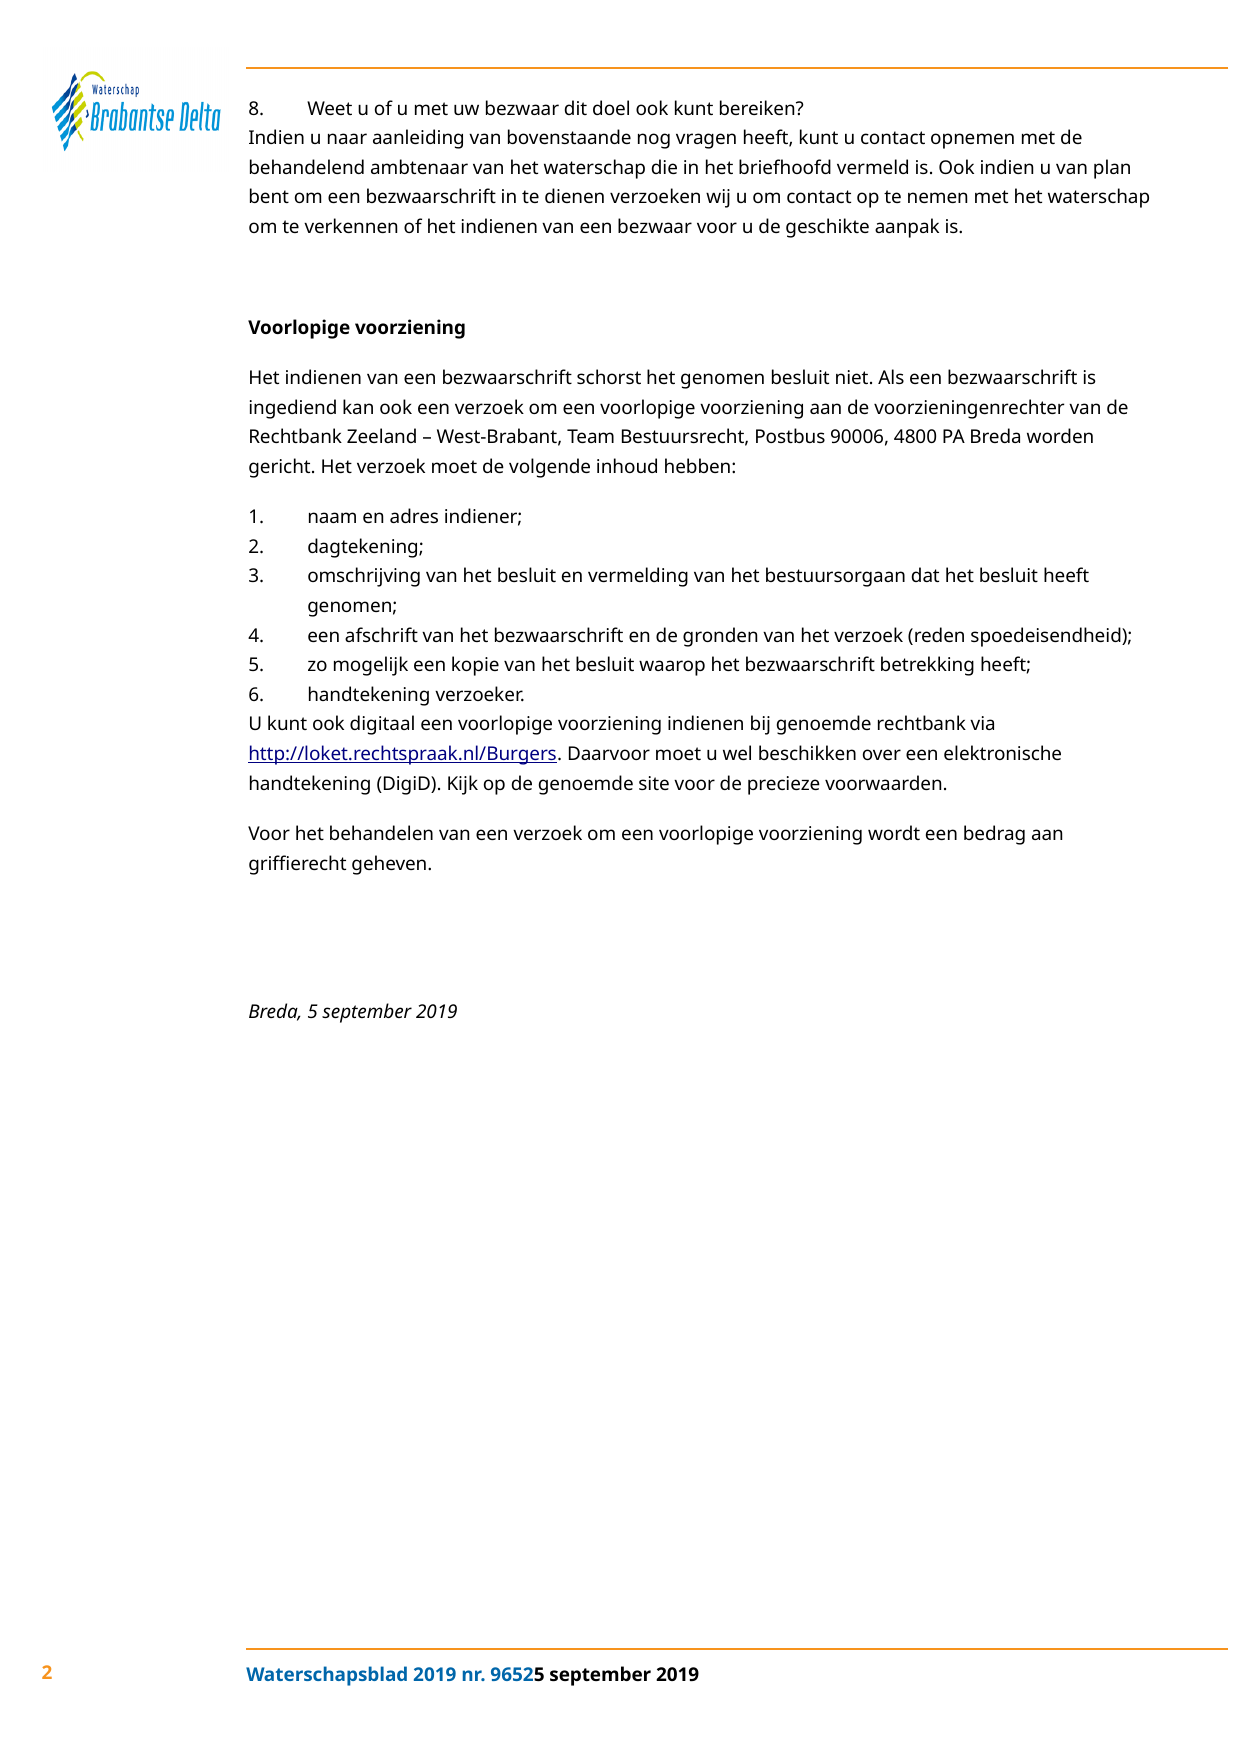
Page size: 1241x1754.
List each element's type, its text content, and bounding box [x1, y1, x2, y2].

text Het indienen van een bezwaarschrift schorst het genomen besluit niet. Als een bezwaarschrift is ingediend kan ook een verzoek om een voorlopige voorziening aan de voorzieningenrechter van de Rechtbank Zeeland – West-Brabant, Team Bestuursrecht, Postbus 90006, 4800 PA Breda worden gericht. Het verzoek moet de volgende inhoud hebben: [248, 364, 1152, 479]
list handtekening verzoeker. [248, 681, 1152, 707]
list dagtekening; [248, 533, 1152, 559]
text Breda, 5 september 2019 [248, 998, 1152, 1024]
list naam en adres indiener; [248, 503, 1152, 529]
picture [41, 47, 231, 172]
text U kunt ook digitaal een voorlopige voorziening indienen bij genoemde rechtbank via http://loket.rechtspraak.nl/Burgers. Daarvoor moet u wel beschikken over een elektronische handtekening (DigiD). Kijk op de genoemde site voor de precieze voorwaarden. [248, 711, 1152, 796]
text Voorlopige voorziening [248, 314, 1152, 340]
list een afschrift van het bezwaarschrift en de gronden van het verzoek (reden spoedeisendheid); [248, 622, 1152, 648]
text Voor het behandelen van een verzoek om een voorlopige voorziening wordt een bedrag aan griffierecht geheven. [248, 820, 1152, 876]
text Indien u naar aanleiding van bovenstaande nog vragen heeft, kunt u contact opnemen met de behandelend ambtenaar van het waterschap die in het briefhoofd vermeld is. Ook indien u van plan bent om een bezwaarschrift in te dienen verzoeken wij u om contact op te nemen met het waterschap om te verkennen of het indienen van een bezwaar voor u de geschikte aanpak is. [248, 124, 1152, 239]
list zo mogelijk een kopie van het besluit waarop het bezwaarschrift betrekking heeft; [248, 651, 1152, 677]
list omschrijving van het besluit en vermelding van het bestuursorgaan dat het besluit heeft genomen; [248, 563, 1152, 618]
list Weet u of u met uw bezwaar dit doel ook kunt bereiken? [248, 95, 1152, 121]
